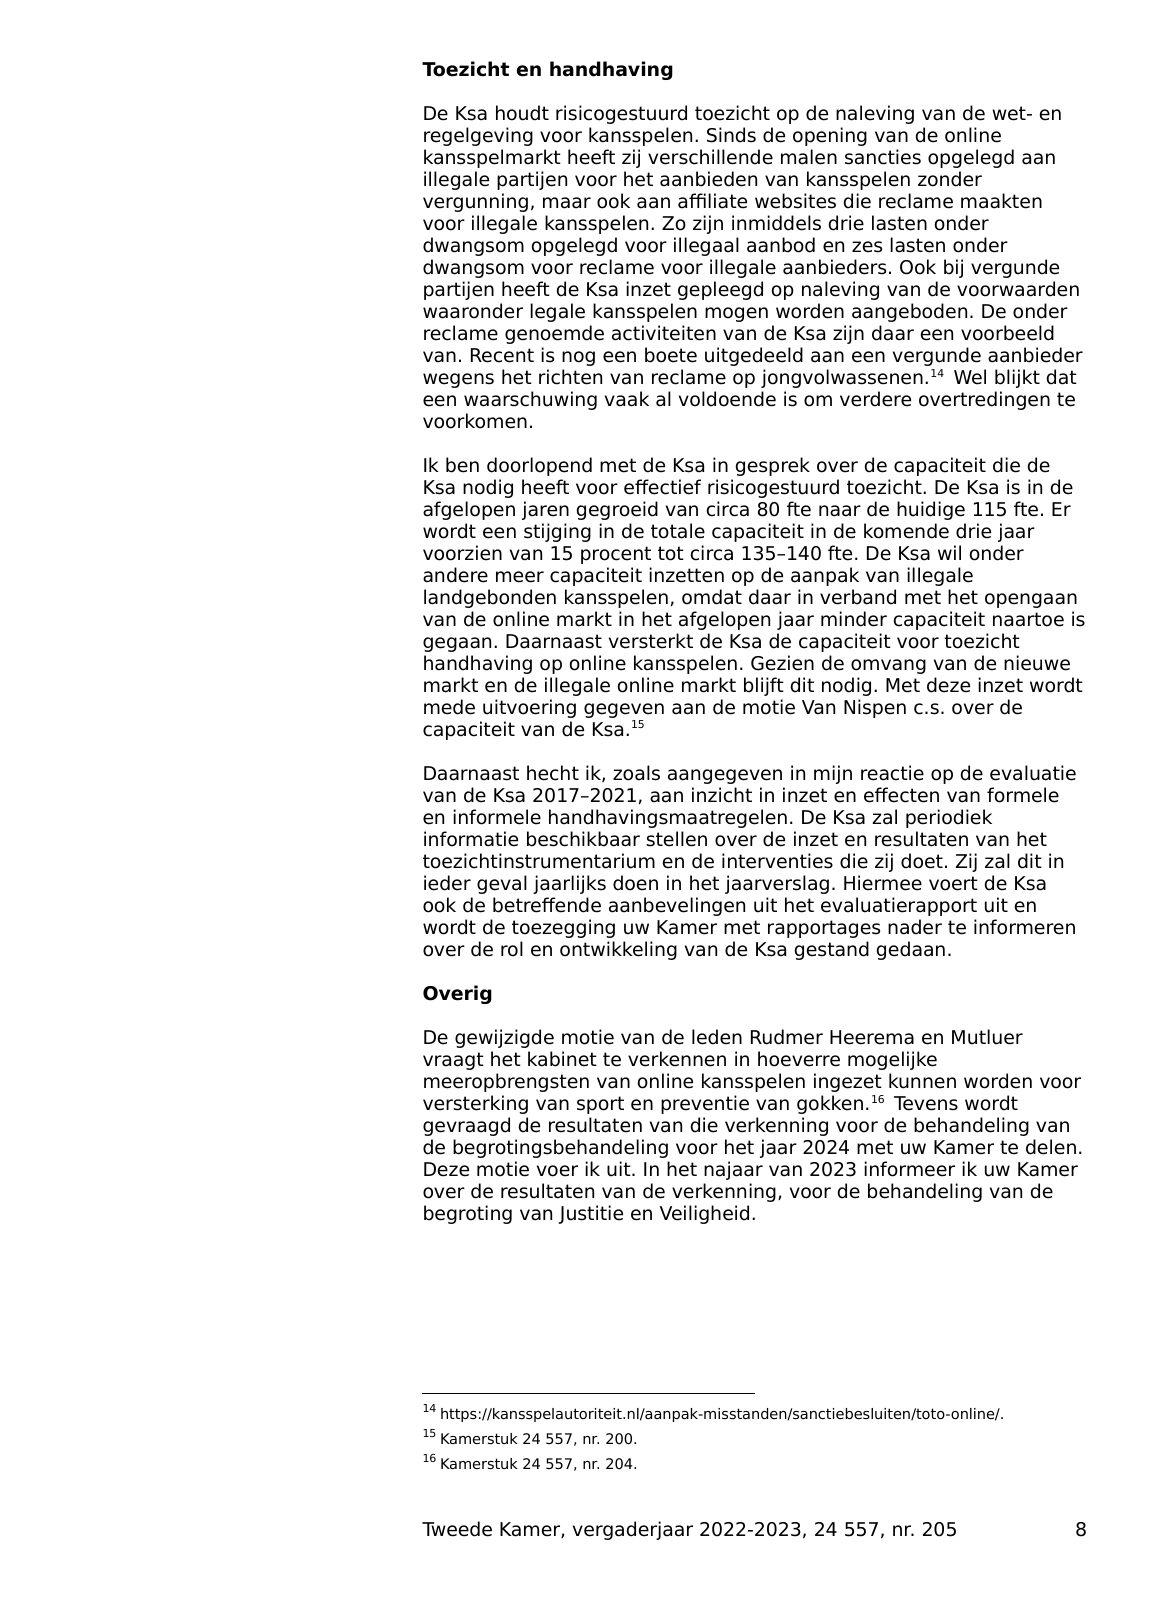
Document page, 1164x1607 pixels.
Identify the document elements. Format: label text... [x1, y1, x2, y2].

subtitle Overig [422, 983, 1087, 1005]
text Ik ben doorlopend met de Ksa in gesprek over de capaciteit die de Ksa nodig heeft voor effectief risicogestuurd toezicht. De Ksa is in de afgelopen jaren gegroeid van circa 80 fte naar de huidige 115 fte. Er wordt een stijging in de totale capaciteit in de komende drie jaar voorzien van 15 procent tot circa 135–140 fte. De Ksa wil onder andere meer capaciteit inzetten op de aanpak van illegale landgebonden kansspelen, omdat daar in verband met het opengaan van de online markt in het afgelopen jaar minder capaciteit naartoe is gegaan. Daarnaast versterkt de Ksa de capaciteit voor toezicht handhaving op online kansspelen. Gezien de omvang van de nieuwe markt en de illegale online markt blijft dit nodig. Met deze inzet wordt mede uitvoering gegeven aan de motie Van Nispen c.s. over de capaciteit van de Ksa. [422, 455, 1087, 741]
text De gewijzigde motie van de leden Rudmer Heerema en Mutluer vraagt het kabinet te verkennen in hoeverre mogelijke meeropbrengsten van online kansspelen ingezet kunnen worden voor versterking van sport en preventie van gokken. Tevens wordt gevraagd de resultaten van die verkenning voor de behandeling van de begrotingsbehandeling voor het jaar 2024 met uw Kamer te delen. Deze motie voer ik uit. In het najaar van 2023 informeer ik uw Kamer over de resultaten van de verkenning, voor de behandeling van de begroting van Justitie en Veiligheid. [422, 1027, 1087, 1225]
text https://kansspelautoriteit.nl/aanpak-misstanden/sanctiebesluiten/toto-online/. [422, 1402, 1087, 1424]
subtitle Toezicht en handhaving [422, 59, 1087, 81]
text De Ksa houdt risicogestuurd toezicht op de naleving van de wet- en regelgeving voor kansspelen. Sinds de opening van de online kansspelmarkt heeft zij verschillende malen sancties opgelegd aan illegale partijen voor het aanbieden van kansspelen zonder vergunning, maar ook aan affiliate websites die reclame maakten voor illegale kansspelen. Zo zijn inmiddels drie lasten onder dwangsom opgelegd voor illegaal aanbod en zes lasten onder dwangsom voor reclame voor illegale aanbieders. Ook bij vergunde partijen heeft de Ksa inzet gepleegd op naleving van de voorwaarden waaronder legale kansspelen mogen worden aangeboden. De onder reclame genoemde activiteiten van de Ksa zijn daar een voorbeeld van. Recent is nog een boete uitgedeeld aan een vergunde aanbieder wegens het richten van reclame op jongvolwassenen. Wel blijkt dat een waarschuwing vaak al voldoende is om verdere overtredingen te voorkomen. [422, 103, 1087, 433]
text Kamerstuk 24 557, nr. 200. [422, 1427, 1087, 1449]
text Kamerstuk 24 557, nr. 204. [422, 1452, 1087, 1474]
text Daarnaast hecht ik, zoals aangegeven in mijn reactie op de evaluatie van de Ksa 2017–2021, aan inzicht in inzet en effecten van formele en informele handhavingsmaatregelen. De Ksa zal periodiek informatie beschikbaar stellen over de inzet en resultaten van het toezichtinstrumentarium en de interventies die zij doet. Zij zal dit in ieder geval jaarlijks doen in het jaarverslag. Hiermee voert de Ksa ook de betreffende aanbevelingen uit het evaluatierapport uit en wordt de toezegging uw Kamer met rapportages nader te informeren over de rol en ontwikkeling van de Ksa gestand gedaan. [422, 763, 1087, 961]
